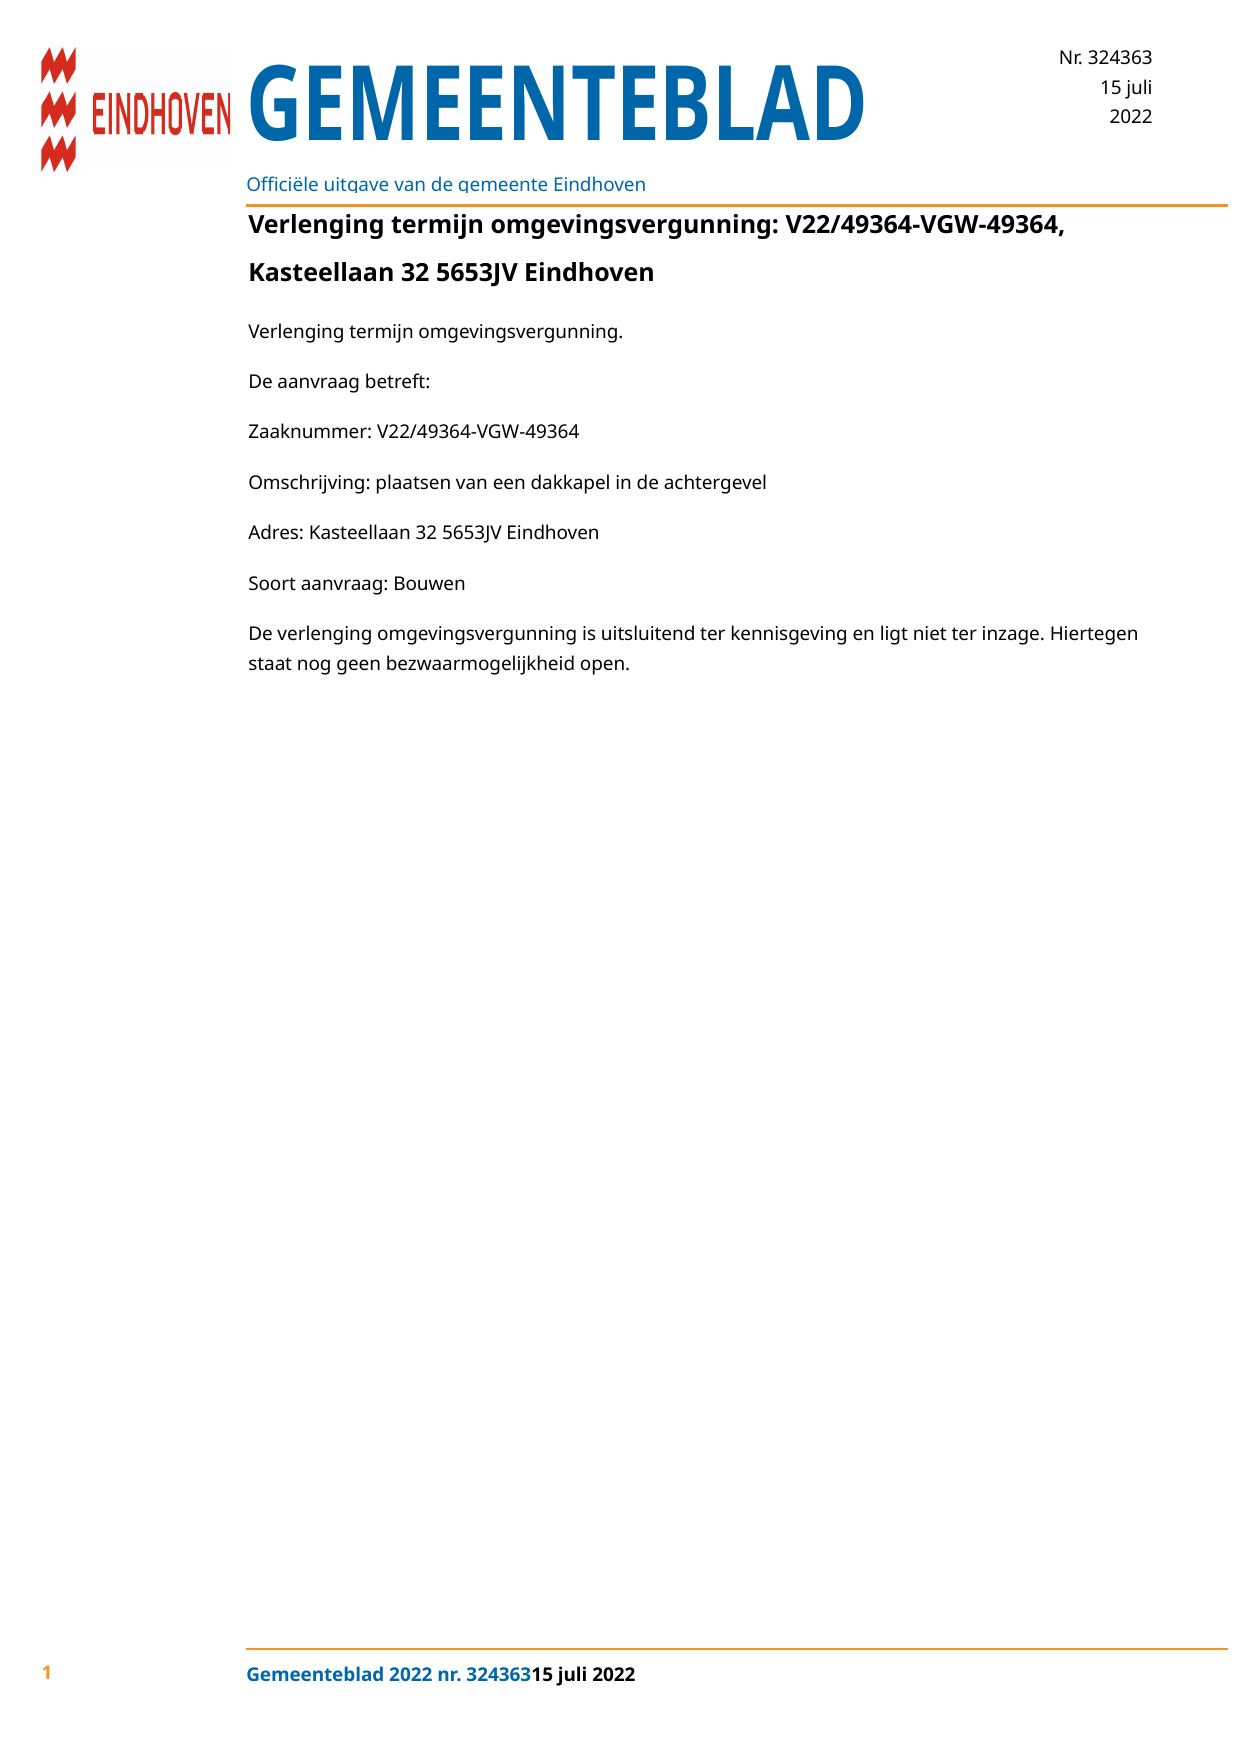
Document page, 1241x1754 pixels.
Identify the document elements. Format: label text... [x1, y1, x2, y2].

text Verlenging termijn omgevingsvergunning. [248, 318, 1152, 344]
text Omschrijving: plaatsen van een dakkapel in de achtergevel [248, 469, 1152, 495]
text Soort aanvraag: Bouwen [248, 570, 1152, 596]
text Adres: Kasteellaan 32 5653JV Eindhoven [248, 519, 1152, 545]
text De aanvraag betreft: [248, 368, 1152, 394]
text Verlenging termijn omgevingsvergunning: V22/49364-VGW-49364, Kasteellaan 32 5653JV Eindhoven [248, 207, 1152, 288]
picture [41, 47, 231, 172]
text De verlenging omgevingsvergunning is uitsluitend ter kennisgeving en ligt niet ter inzage. Hiertegen staat nog geen bezwaarmogelijkheid open. [248, 620, 1152, 676]
text Zaaknummer: V22/49364-VGW-49364 [248, 419, 1152, 444]
